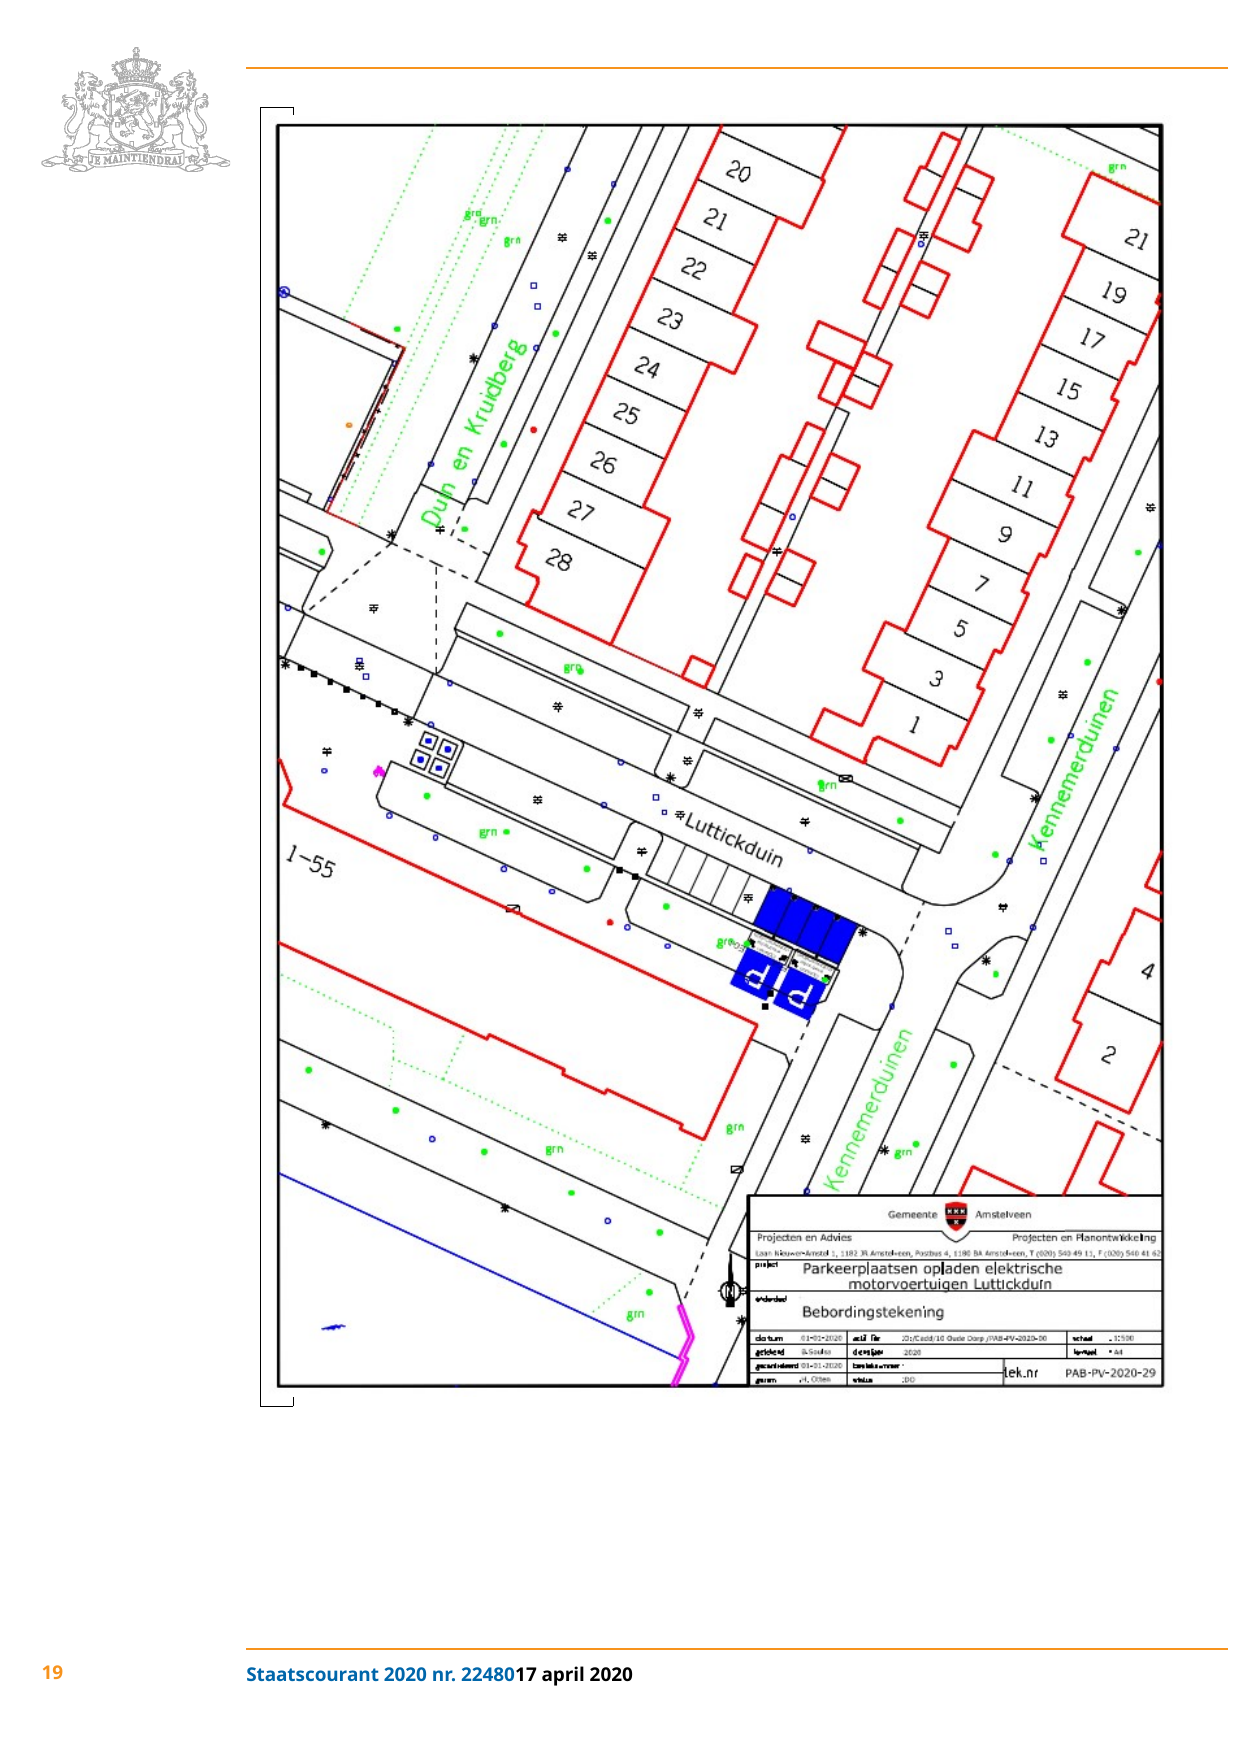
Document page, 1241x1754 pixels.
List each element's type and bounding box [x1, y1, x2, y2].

picture [41, 47, 231, 172]
picture [268, 115, 1173, 1397]
